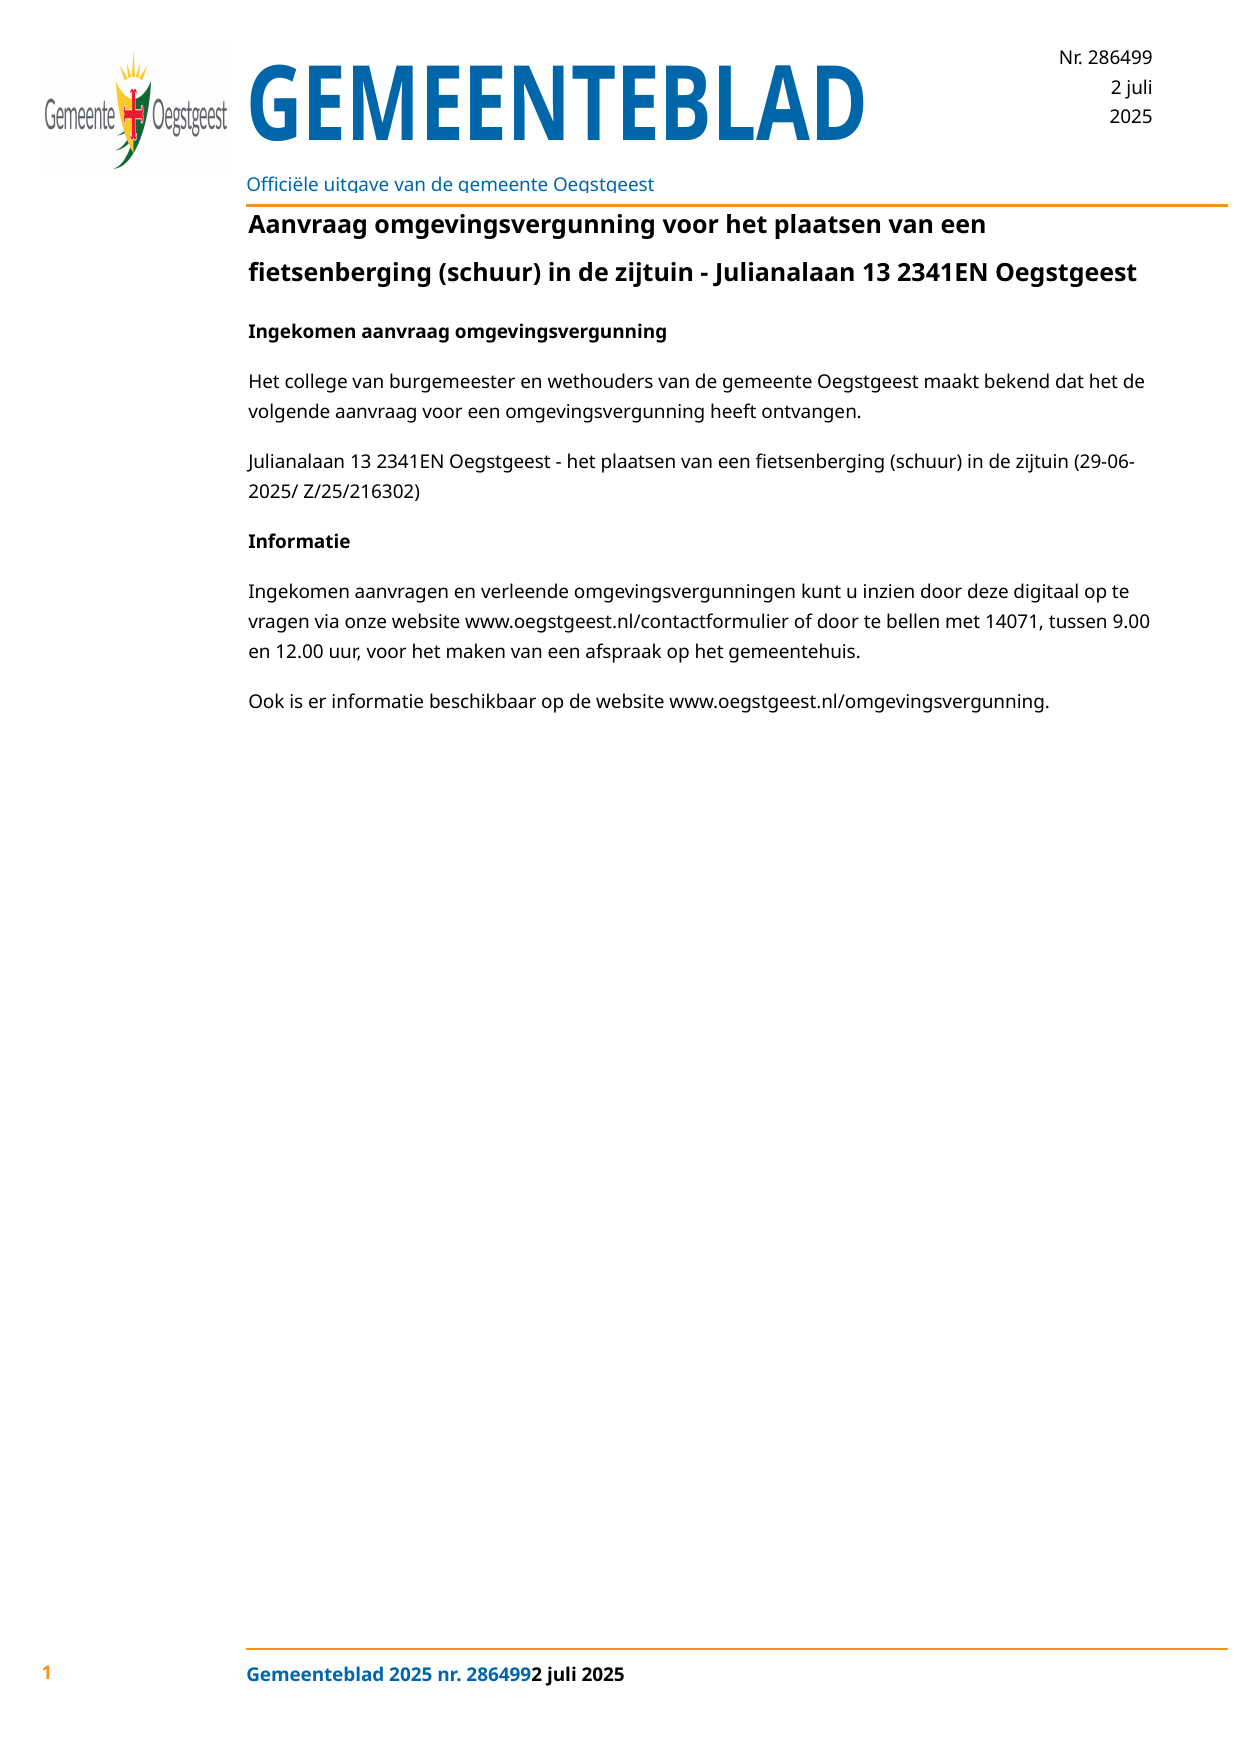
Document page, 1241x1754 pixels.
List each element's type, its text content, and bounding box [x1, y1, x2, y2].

text Aanvraag omgevingsvergunning voor het plaatsen van een fietsenberging (schuur) in de zijtuin - Julianalaan 13 2341EN Oegstgeest [248, 207, 1152, 288]
text Ingekomen aanvraag omgevingsvergunning [248, 318, 1152, 344]
text Informatie [248, 528, 1152, 554]
text Julianalaan 13 2341EN Oegstgeest - het plaatsen van een fietsenberging (schuur) in de zijtuin (29-06-2025/ Z/25/216302) [248, 448, 1152, 504]
text Ook is er informatie beschikbaar op de website www.oegstgeest.nl/omgevingsvergunning. [248, 688, 1152, 714]
text Ingekomen aanvragen en verleende omgevingsvergunningen kunt u inzien door deze digitaal op te vragen via onze website www.oegstgeest.nl/contactformulier of door te bellen met 14071, tussen 9.00 en 12.00 uur, voor het maken van een afspraak op het gemeentehuis. [248, 579, 1152, 664]
picture [41, 47, 231, 172]
text Het college van burgemeester en wethouders van de gemeente Oegstgeest maakt bekend dat het de volgende aanvraag voor een omgevingsvergunning heeft ontvangen. [248, 368, 1152, 424]
